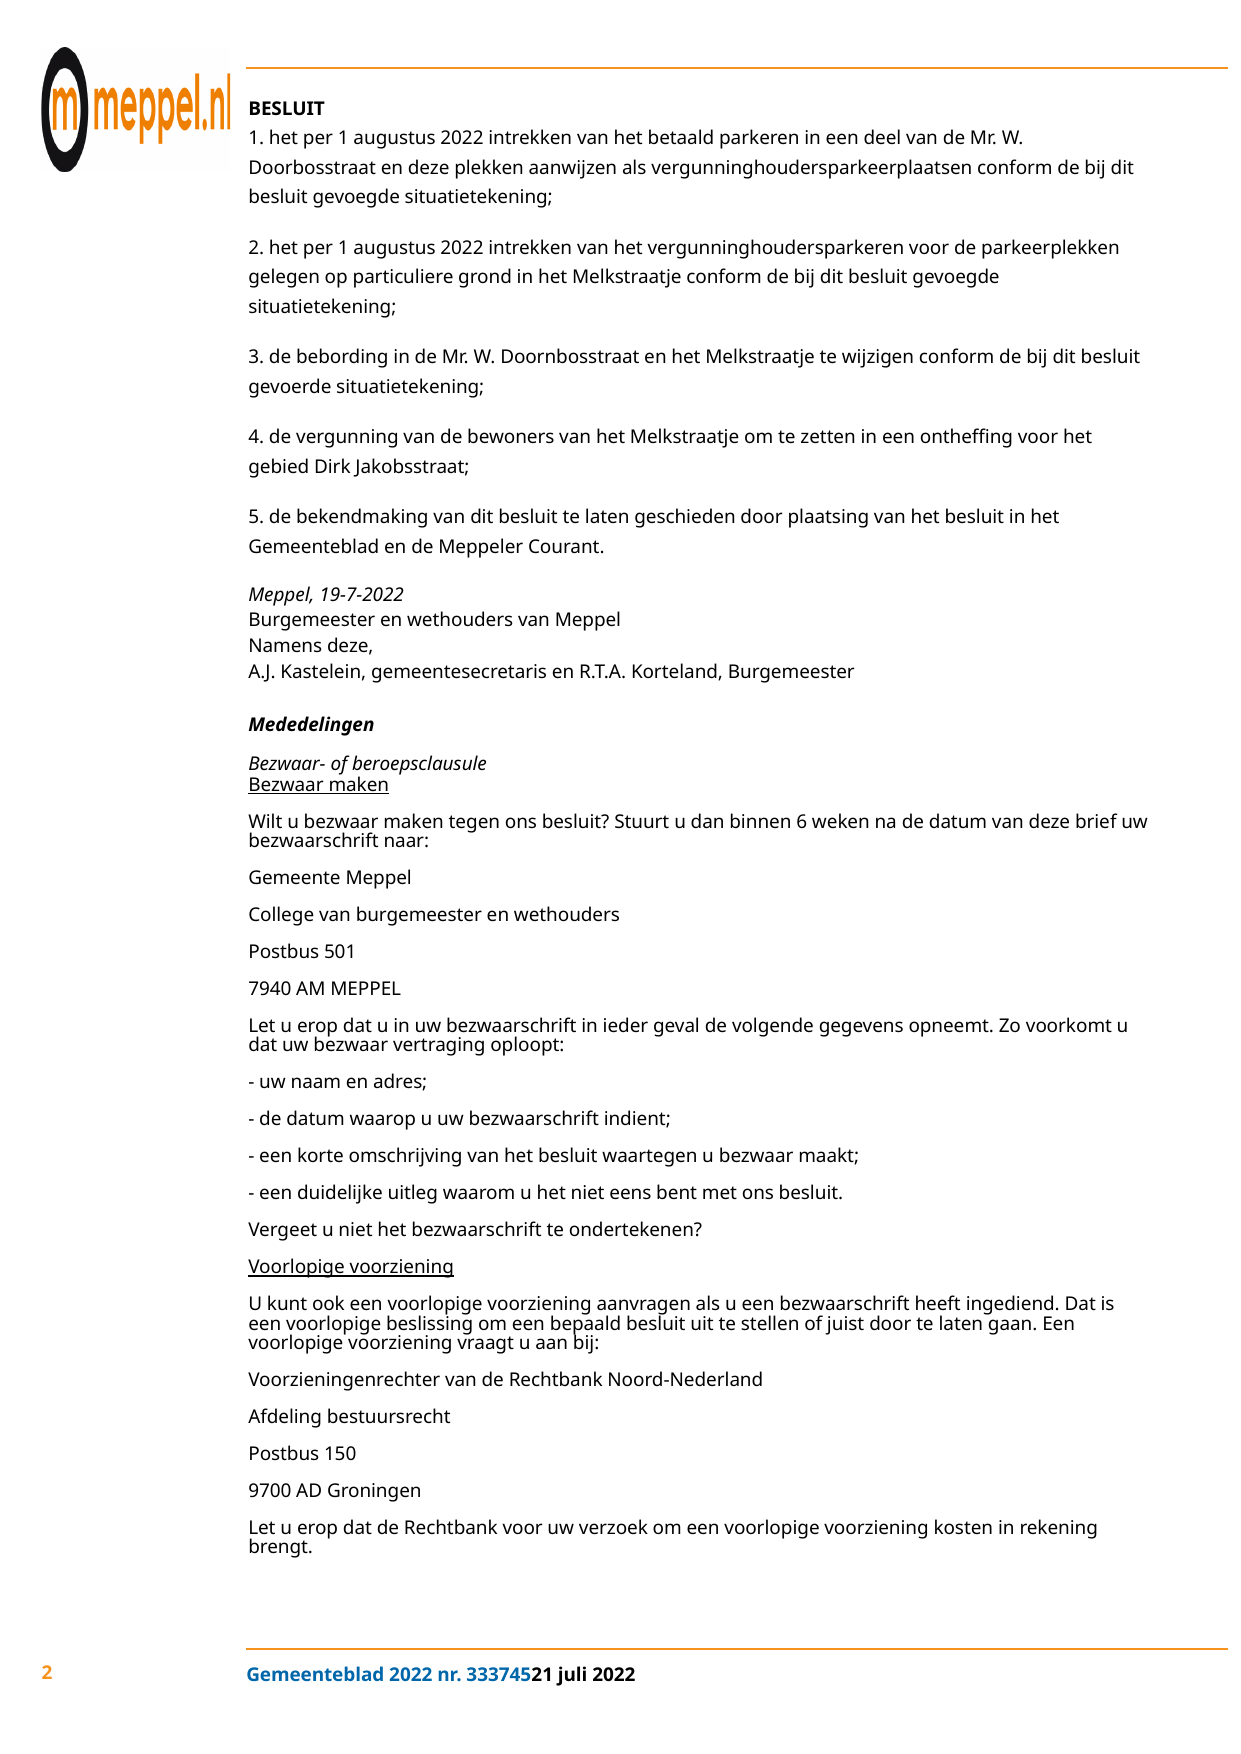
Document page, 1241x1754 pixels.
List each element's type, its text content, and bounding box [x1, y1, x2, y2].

text 5. de bekendmaking van dit besluit te laten geschieden door plaatsing van het besluit in het Gemeenteblad en de Meppeler Courant. [248, 503, 1152, 559]
text - de datum waarop u uw bezwaarschrift indient; [248, 1110, 1152, 1130]
picture [41, 47, 231, 172]
text Namens deze, [248, 632, 1152, 658]
text BESLUIT [248, 95, 1152, 121]
text Voorlopige voorziening [248, 1258, 1152, 1278]
text 1. het per 1 augustus 2022 intrekken van het betaald parkeren in een deel van de Mr. W. Doorbosstraat en deze plekken aanwijzen als vergunninghoudersparkeerplaatsen conform de bij dit besluit gevoegde situatietekening; [248, 124, 1152, 209]
text Meppel, 19-7-2022 [248, 581, 1152, 607]
text - een korte omschrijving van het besluit waartegen u bezwaar maakt; [248, 1147, 1152, 1167]
text 7940 AM MEPPEL [248, 980, 1152, 999]
text Bezwaar- of beroepsclausule [248, 750, 1152, 776]
text Vergeet u niet het bezwaarschrift te ondertekenen? [248, 1221, 1152, 1241]
text U kunt ook een voorlopige voorziening aanvragen als u een bezwaarschrift heeft ingediend. Dat is een voorlopige beslissing om een bepaald besluit uit te stellen of juist door te laten gaan. Een voorlopige voorziening vraagt u aan bij: [248, 1295, 1152, 1353]
text Afdeling bestuursrecht [248, 1408, 1152, 1427]
text Bezwaar maken [248, 776, 1152, 795]
text 3. de bebording in de Mr. W. Doornbosstraat en het Melkstraatje te wijzigen conform de bij dit besluit gevoerde situatietekening; [248, 343, 1152, 399]
text - uw naam en adres; [248, 1073, 1152, 1093]
text Burgemeester en wethouders van Meppel [248, 607, 1152, 632]
text Mededelingen [248, 711, 1152, 737]
text - een duidelijke uitleg waarom u het niet eens bent met ons besluit. [248, 1184, 1152, 1204]
text Postbus 150 [248, 1445, 1152, 1464]
text 2. het per 1 augustus 2022 intrekken van het vergunninghoudersparkeren voor de parkeerplekken gelegen op particuliere grond in het Melkstraatje conform de bij dit besluit gevoegde situatietekening; [248, 234, 1152, 319]
text Let u erop dat u in uw bezwaarschrift in ieder geval de volgende gegevens opneemt. Zo voorkomt u dat uw bezwaar vertraging oploopt: [248, 1017, 1152, 1056]
text College van burgemeester en wethouders [248, 906, 1152, 926]
text 4. de vergunning van de bewoners van het Melkstraatje om te zetten in een ontheffing voor het gebied Dirk Jakobsstraat; [248, 423, 1152, 479]
text Gemeente Meppel [248, 869, 1152, 888]
text Voorzieningenrechter van de Rechtbank Noord-Nederland [248, 1371, 1152, 1390]
text Let u erop dat de Rechtbank voor uw verzoek om een voorlopige voorziening kosten in rekening brengt. [248, 1519, 1152, 1557]
text A.J. Kastelein, gemeentesecretaris en R.T.A. Korteland, Burgemeester [248, 658, 1152, 684]
text Wilt u bezwaar maken tegen ons besluit? Stuurt u dan binnen 6 weken na de datum van deze brief uw bezwaarschrift naar: [248, 813, 1152, 852]
text Postbus 501 [248, 943, 1152, 962]
text 9700 AD Groningen [248, 1482, 1152, 1501]
